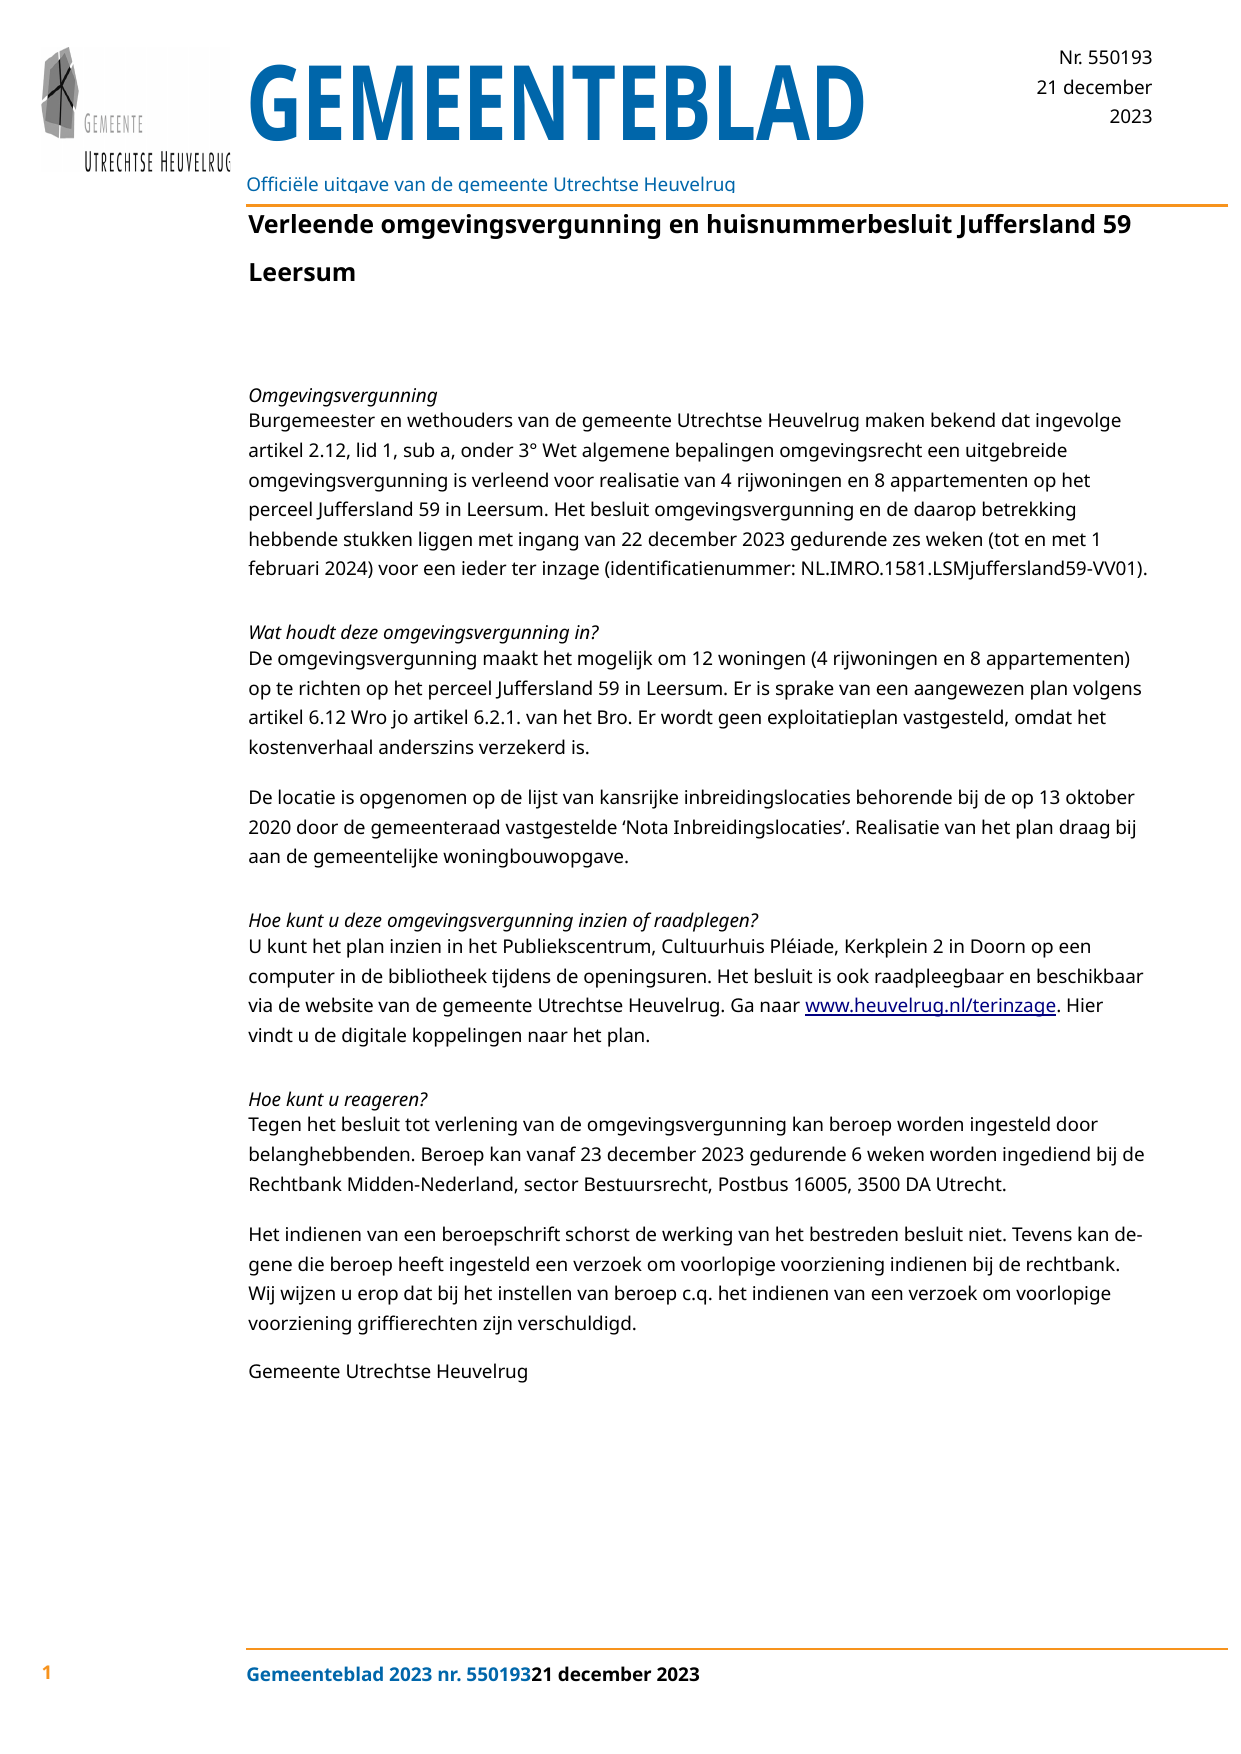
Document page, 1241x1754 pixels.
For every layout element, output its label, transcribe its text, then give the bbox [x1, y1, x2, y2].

text Wat houdt deze omgevingsvergunning in? [248, 619, 1152, 645]
text Burgemeester en wethouders van de gemeente Utrechtse Heuvelrug maken bekend dat ingevolge artikel 2.12, lid 1, sub a, onder 3° Wet algemene bepalingen omgevingsrecht een uitgebreide omgevingsvergunning is verleend voor realisatie van 4 rijwoningen en 8 appartementen op het perceel Juffersland 59 in Leersum. Het besluit omgevingsvergunning en de daarop betrekking hebbende stukken liggen met ingang van 22 december 2023 gedurende zes weken (tot en met 1 februari 2024) voor een ieder ter inzage (identificatienummer: NL.IMRO.1581.LSMjuffersland59-VV01). [248, 408, 1152, 581]
text Hoe kunt u reageren? [248, 1086, 1152, 1112]
text De locatie is opgenomen op de lijst van kansrijke inbreidingslocaties behorende bij de op 13 oktober 2020 door de gemeenteraad vastgestelde ‘Nota Inbreidingslocaties’. Realisatie van het plan draag bij aan de gemeentelijke woningbouwopgave. [248, 784, 1152, 869]
text Tegen het besluit tot verlening van de omgevingsvergunning kan beroep worden ingesteld door belanghebbenden. Beroep kan vanaf 23 december 2023 gedurende 6 weken worden ingediend bij de Rechtbank Midden-Nederland, sector Bestuursrecht, Postbus 16005, 3500 DA Utrecht. [248, 1112, 1152, 1197]
picture [41, 47, 231, 172]
text U kunt het plan inzien in het Publiekscentrum, Cultuurhuis Pléiade, Kerkplein 2 in Doorn op een computer in de bibliotheek tijdens de openingsuren. Het besluit is ook raadpleegbaar en beschikbaar via de website van de gemeente Utrechtse Heuvelrug. Ga naar www.heuvelrug.nl/terinzage. Hier vindt u de digitale koppelingen naar het plan. [248, 933, 1152, 1048]
text Hoe kunt u deze omgevingsvergunning inzien of raadplegen? [248, 907, 1152, 933]
text Verleende omgevingsvergunning en huisnummerbesluit Juffersland 59 Leersum [248, 207, 1152, 288]
text Het indienen van een beroepschrift schorst de werking van het bestreden besluit niet. Tevens kan de- gene die beroep heeft ingesteld een verzoek om voorlopige voorziening indienen bij de rechtbank. Wij wijzen u erop dat bij het instellen van beroep c.q. het indienen van een verzoek om voorlopige voorziening griffierechten zijn verschuldigd. [248, 1221, 1152, 1336]
text Gemeente Utrechtse Heuvelrug [248, 1358, 1152, 1383]
text De omgevingsvergunning maakt het mogelijk om 12 woningen (4 rijwoningen en 8 appartementen) op te richten op het perceel Juffersland 59 in Leersum. Er is sprake van een aangewezen plan volgens artikel 6.12 Wro jo artikel 6.2.1. van het Bro. Er wordt geen exploitatieplan vastgesteld, omdat het kostenverhaal anderszins verzekerd is. [248, 645, 1152, 760]
text Omgevingsvergunning [248, 382, 1152, 408]
